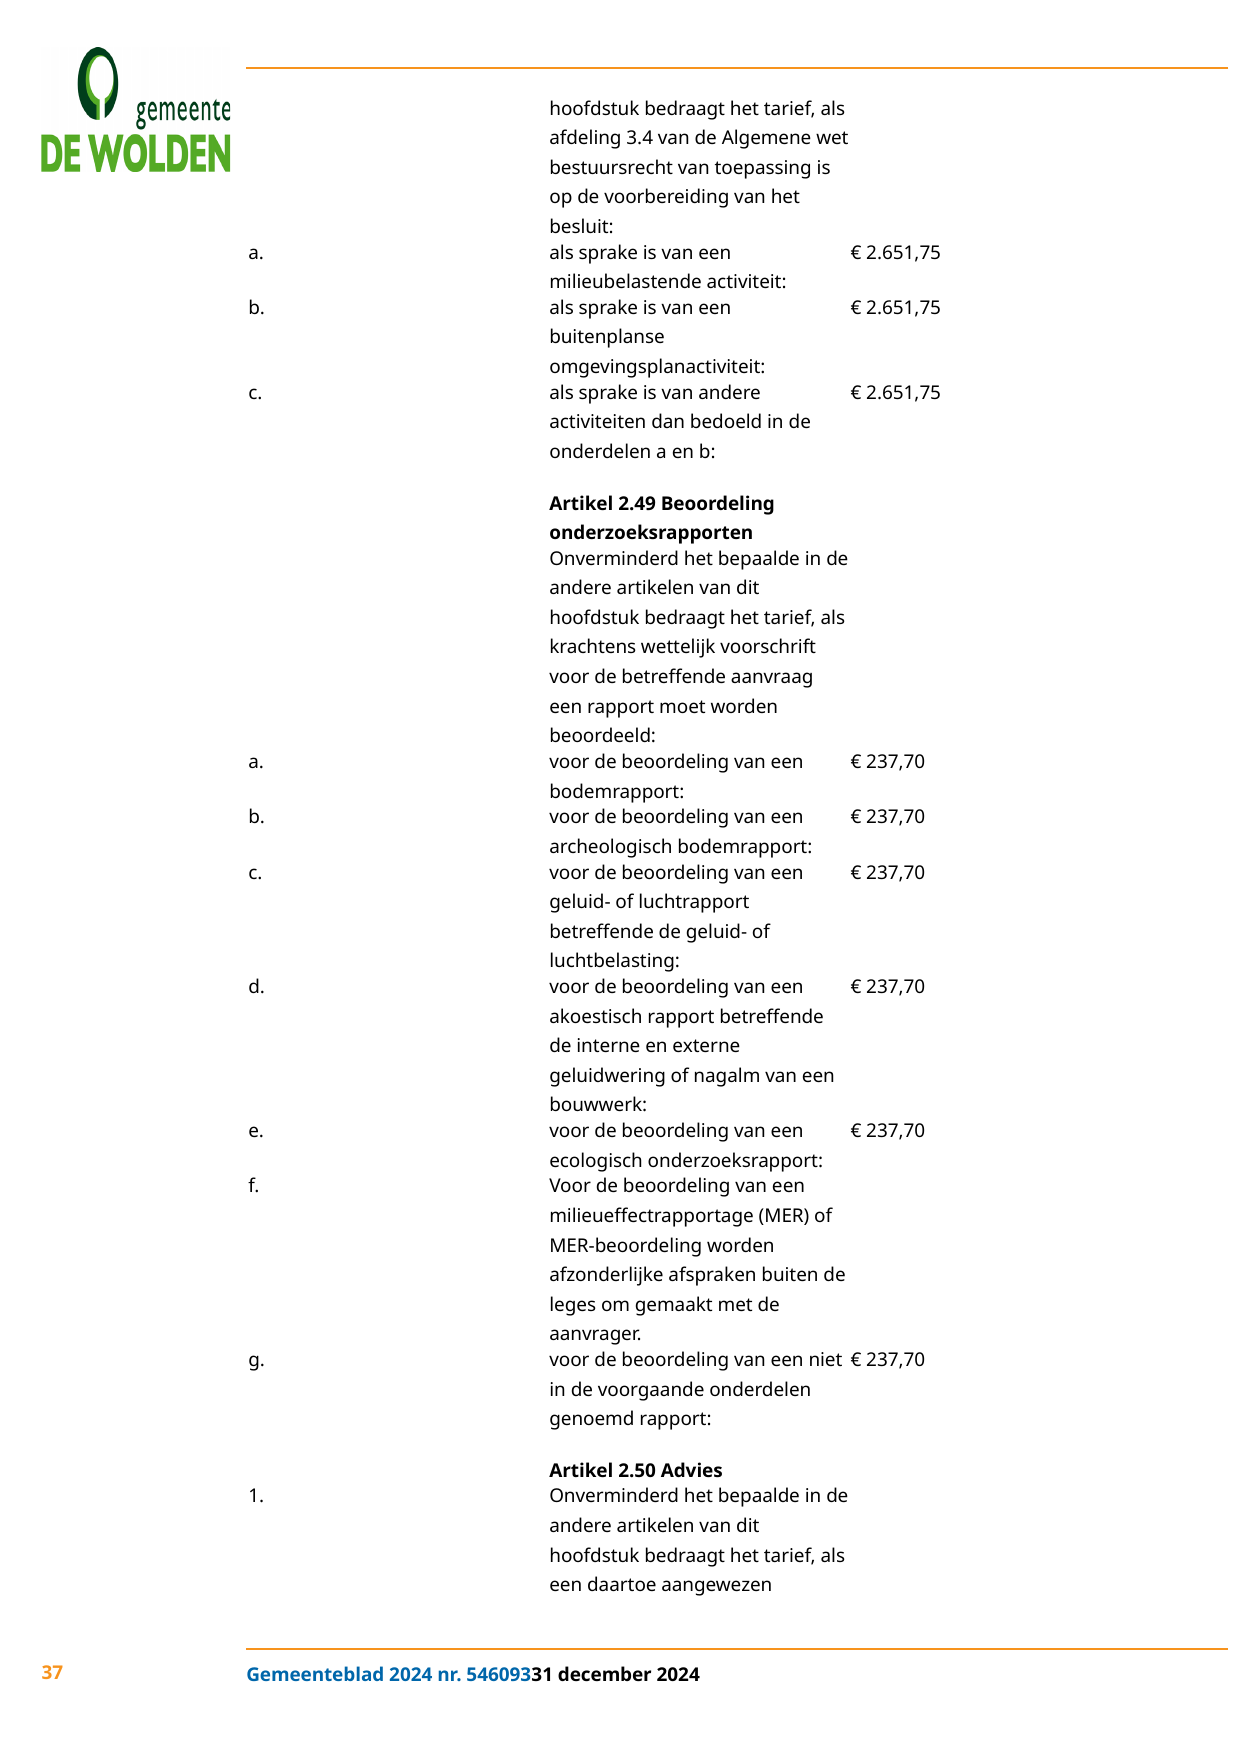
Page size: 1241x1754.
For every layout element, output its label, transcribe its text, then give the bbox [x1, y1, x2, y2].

table_cell e. [248, 1118, 549, 1173]
table_cell als sprake is van een milieubelastende activiteit: [549, 239, 850, 294]
table_cell c. [248, 379, 549, 464]
table_cell [850, 1431, 1152, 1457]
table_cell € 237,70 [850, 804, 1152, 859]
table_cell g. [248, 1346, 549, 1431]
table_cell € 237,70 [850, 748, 1152, 803]
table_cell [248, 95, 549, 239]
table_cell [549, 464, 850, 490]
table_cell Artikel 2.49 Beoordeling onderzoeksrapporten [549, 490, 850, 545]
table_cell [248, 545, 549, 748]
table_cell Artikel 2.50 Advies [549, 1457, 850, 1483]
table_cell a. [248, 239, 549, 294]
table_cell voor de beoordeling van een archeologisch bodemrapport: [549, 804, 850, 859]
table_cell hoofdstuk bedraagt het tarief, als afdeling 3.4 van de Algemene wet bestuursrecht van toepassing is op de voorbereiding van het besluit: [549, 95, 850, 239]
table_cell voor de beoordeling van een niet in de voorgaande onderdelen genoemd rapport: [549, 1346, 850, 1431]
table_cell b. [248, 294, 549, 379]
table_cell [248, 1431, 549, 1457]
table_cell Onverminderd het bepaalde in de andere artikelen van dit hoofdstuk bedraagt het tarief, als een daartoe aangewezen [549, 1483, 850, 1597]
table_cell € 2.651,75 [850, 239, 1152, 294]
table_cell € 2.651,75 [850, 379, 1152, 464]
table_cell € 237,70 [850, 1118, 1152, 1173]
table_cell € 237,70 [850, 973, 1152, 1117]
table_cell [850, 1173, 1152, 1346]
table_cell [549, 1431, 850, 1457]
table_cell € 237,70 [850, 859, 1152, 973]
table_cell € 2.651,75 [850, 294, 1152, 379]
table_cell [248, 1457, 549, 1483]
table_cell als sprake is van andere activiteiten dan bedoeld in de onderdelen a en b: [549, 379, 850, 464]
table_cell b. [248, 804, 549, 859]
table_cell Voor de beoordeling van een milieueffectrapportage (MER) of MER-beoordeling worden afzonderlijke afspraken buiten de leges om gemaakt met de aanvrager. [549, 1173, 850, 1346]
table_cell [850, 545, 1152, 748]
table_cell 1. [248, 1483, 549, 1597]
table_cell voor de beoordeling van een geluid- of luchtrapport betreffende de geluid- of luchtbelasting: [549, 859, 850, 973]
table_cell c. [248, 859, 549, 973]
table_cell [850, 1457, 1152, 1483]
table_cell voor de beoordeling van een ecologisch onderzoeksrapport: [549, 1118, 850, 1173]
table_cell voor de beoordeling van een bodemrapport: [549, 748, 850, 803]
table_cell [850, 464, 1152, 490]
picture [41, 47, 231, 172]
table_cell f. [248, 1173, 549, 1346]
table_cell [850, 490, 1152, 545]
table_cell voor de beoordeling van een akoestisch rapport betreffende de interne en externe geluidwering of nagalm van een bouwwerk: [549, 973, 850, 1117]
table_cell a. [248, 748, 549, 803]
table_cell [248, 490, 549, 545]
table_cell Onverminderd het bepaalde in de andere artikelen van dit hoofdstuk bedraagt het tarief, als krachtens wettelijk voorschrift voor de betreffende aanvraag een rapport moet worden beoordeeld: [549, 545, 850, 748]
table_cell als sprake is van een buitenplanse omgevingsplanactiviteit: [549, 294, 850, 379]
table_cell d. [248, 973, 549, 1117]
table_cell € 237,70 [850, 1346, 1152, 1431]
table_cell [248, 464, 549, 490]
table_cell [850, 1483, 1152, 1597]
table_cell [850, 95, 1152, 239]
